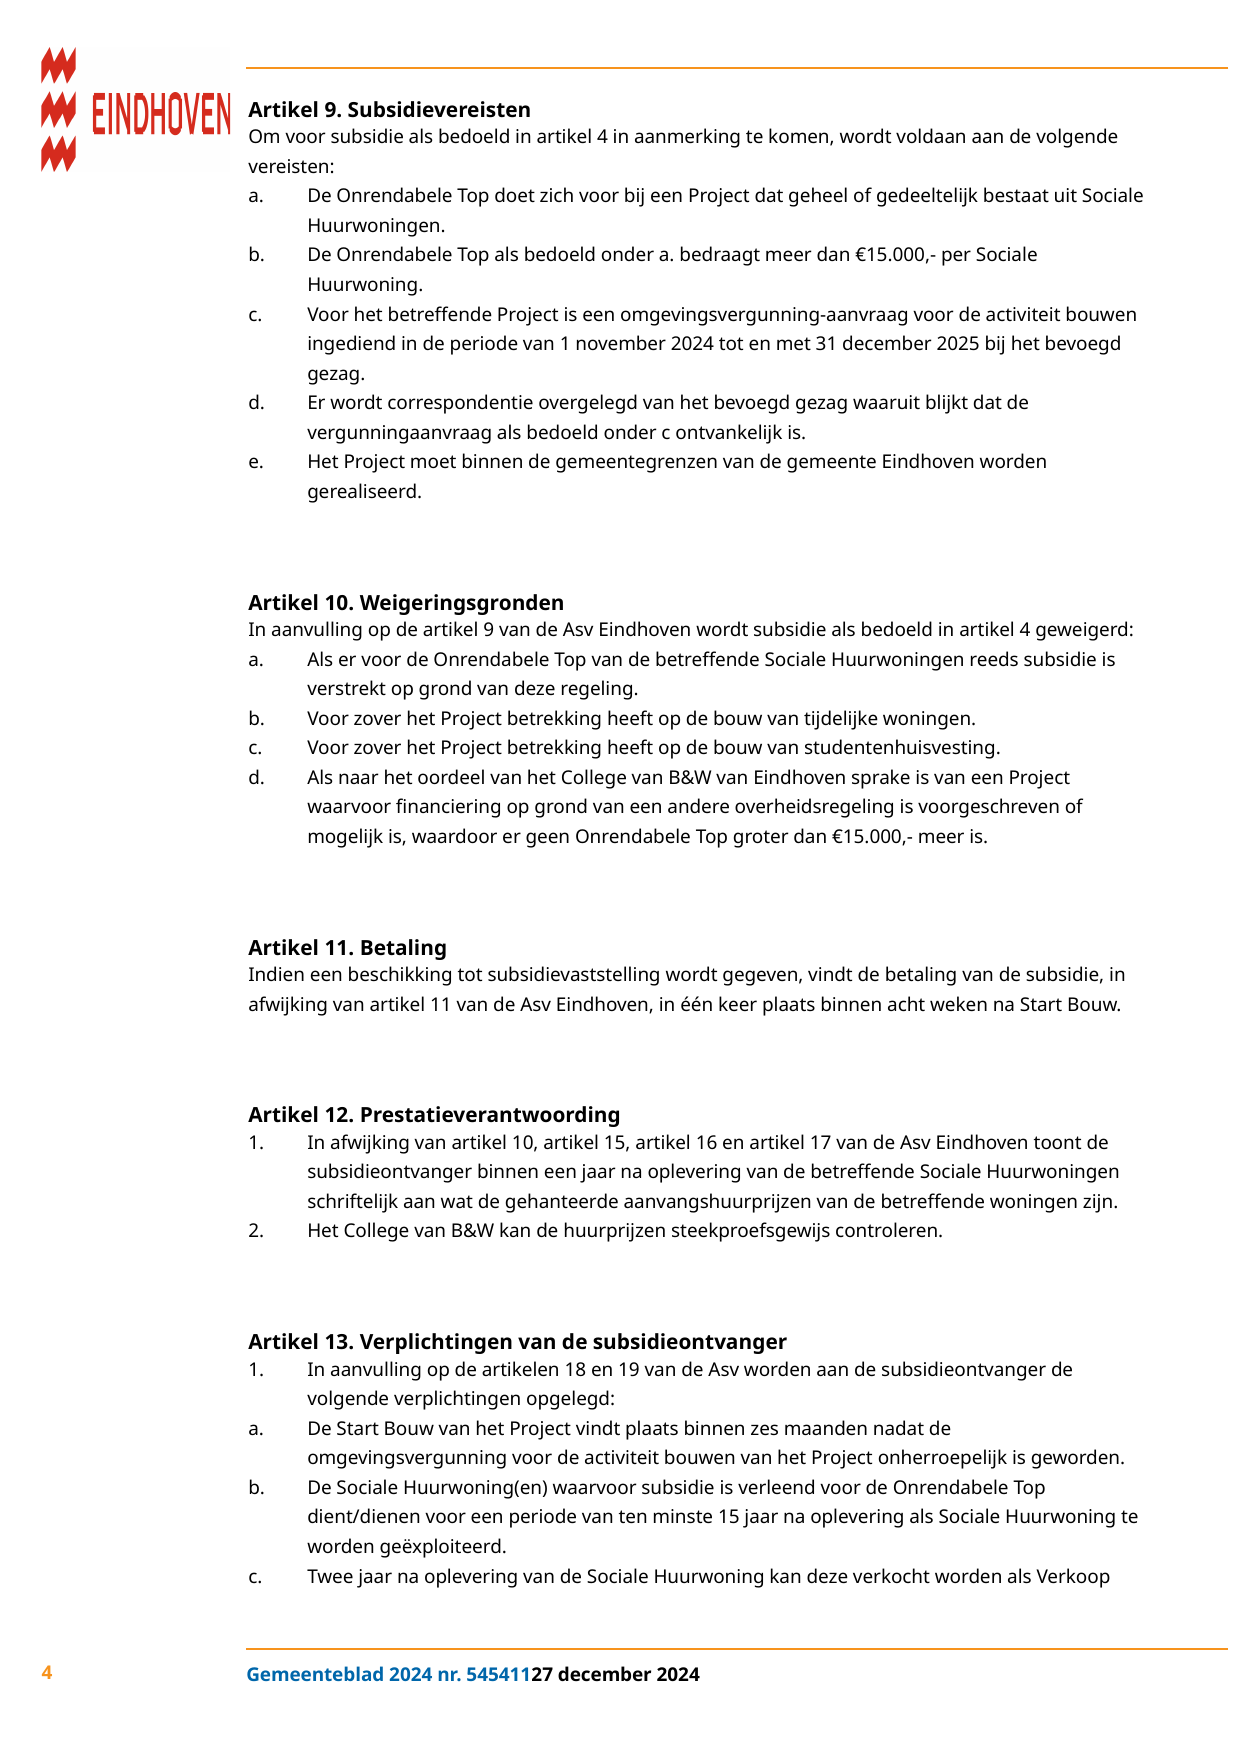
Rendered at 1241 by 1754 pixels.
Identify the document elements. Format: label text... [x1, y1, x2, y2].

text Artikel 11. Betaling [248, 933, 1152, 961]
list Voor zover het Project betrekking heeft op de bouw van tijdelijke woningen. [248, 705, 1152, 731]
list Er wordt correspondentie overgelegd van het bevoegd gezag waaruit blijkt dat de vergunningaanvraag als bedoeld onder c ontvankelijk is. [248, 389, 1152, 445]
list In afwijking van artikel 10, artikel 15, artikel 16 en artikel 17 van de Asv Eindhoven toont de subsidieontvanger binnen een jaar na oplevering van de betreffende Sociale Huurwoningen schriftelijk aan wat de gehanteerde aanvangshuurprijzen van de betreffende woningen zijn. [248, 1129, 1152, 1214]
text Artikel 12. Prestatieverantwoording [248, 1101, 1152, 1129]
picture [41, 47, 231, 172]
text Artikel 10. Weigeringsgronden [248, 588, 1152, 616]
list Als er voor de Onrendabele Top van de betreffende Sociale Huurwoningen reeds subsidie is verstrekt op grond van deze regeling. [248, 646, 1152, 701]
list De Onrendabele Top doet zich voor bij een Project dat geheel of gedeeltelijk bestaat uit Sociale Huurwoningen. [248, 182, 1152, 238]
list Voor het betreffende Project is een omgevingsvergunning-aanvraag voor de activiteit bouwen ingediend in de periode van 1 november 2024 tot en met 31 december 2025 bij het bevoegd gezag. [248, 301, 1152, 386]
text Indien een beschikking tot subsidievaststelling wordt gegeven, vindt de betaling van de subsidie, in afwijking van artikel 11 van de Asv Eindhoven, in één keer plaats binnen acht weken na Start Bouw. [248, 961, 1152, 1017]
text Om voor subsidie als bedoeld in artikel 4 in aanmerking te komen, wordt voldaan aan de volgende vereisten: [248, 123, 1152, 178]
list Voor zover het Project betrekking heeft op de bouw van studentenhuisvesting. [248, 734, 1152, 760]
list Als naar het oordeel van het College van B&W van Eindhoven sprake is van een Project waarvoor financiering op grond van een andere overheidsregeling is voorgeschreven of mogelijk is, waardoor er geen Onrendabele Top groter dan €15.000,- meer is. [248, 764, 1152, 849]
list Twee jaar na oplevering van de Sociale Huurwoning kan deze verkocht worden als Verkoop [248, 1563, 1152, 1588]
list In aanvulling op de artikelen 18 en 19 van de Asv worden aan de subsidieontvanger de volgende verplichtingen opgelegd: [248, 1356, 1152, 1411]
list De Onrendabele Top als bedoeld onder a. bedraagt meer dan €15.000,- per Sociale Huurwoning. [248, 242, 1152, 297]
list Het Project moet binnen de gemeentegrenzen van de gemeente Eindhoven worden gerealiseerd. [248, 449, 1152, 504]
text Artikel 13. Verplichtingen van de subsidieontvanger [248, 1327, 1152, 1356]
list De Start Bouw van het Project vindt plaats binnen zes maanden nadat de omgevingsvergunning voor de activiteit bouwen van het Project onherroepelijk is geworden. [248, 1415, 1152, 1470]
text In aanvulling op de artikel 9 van de Asv Eindhoven wordt subsidie als bedoeld in artikel 4 geweigerd: [248, 616, 1152, 642]
list Het College van B&W kan de huurprijzen steekproefsgewijs controleren. [248, 1218, 1152, 1243]
list De Sociale Huurwoning(en) waarvoor subsidie is verleend voor de Onrendabele Top dient/dienen voor een periode van ten minste 15 jaar na oplevering als Sociale Huurwoning te worden geëxploiteerd. [248, 1474, 1152, 1559]
text Artikel 9. Subsidievereisten [248, 95, 1152, 123]
